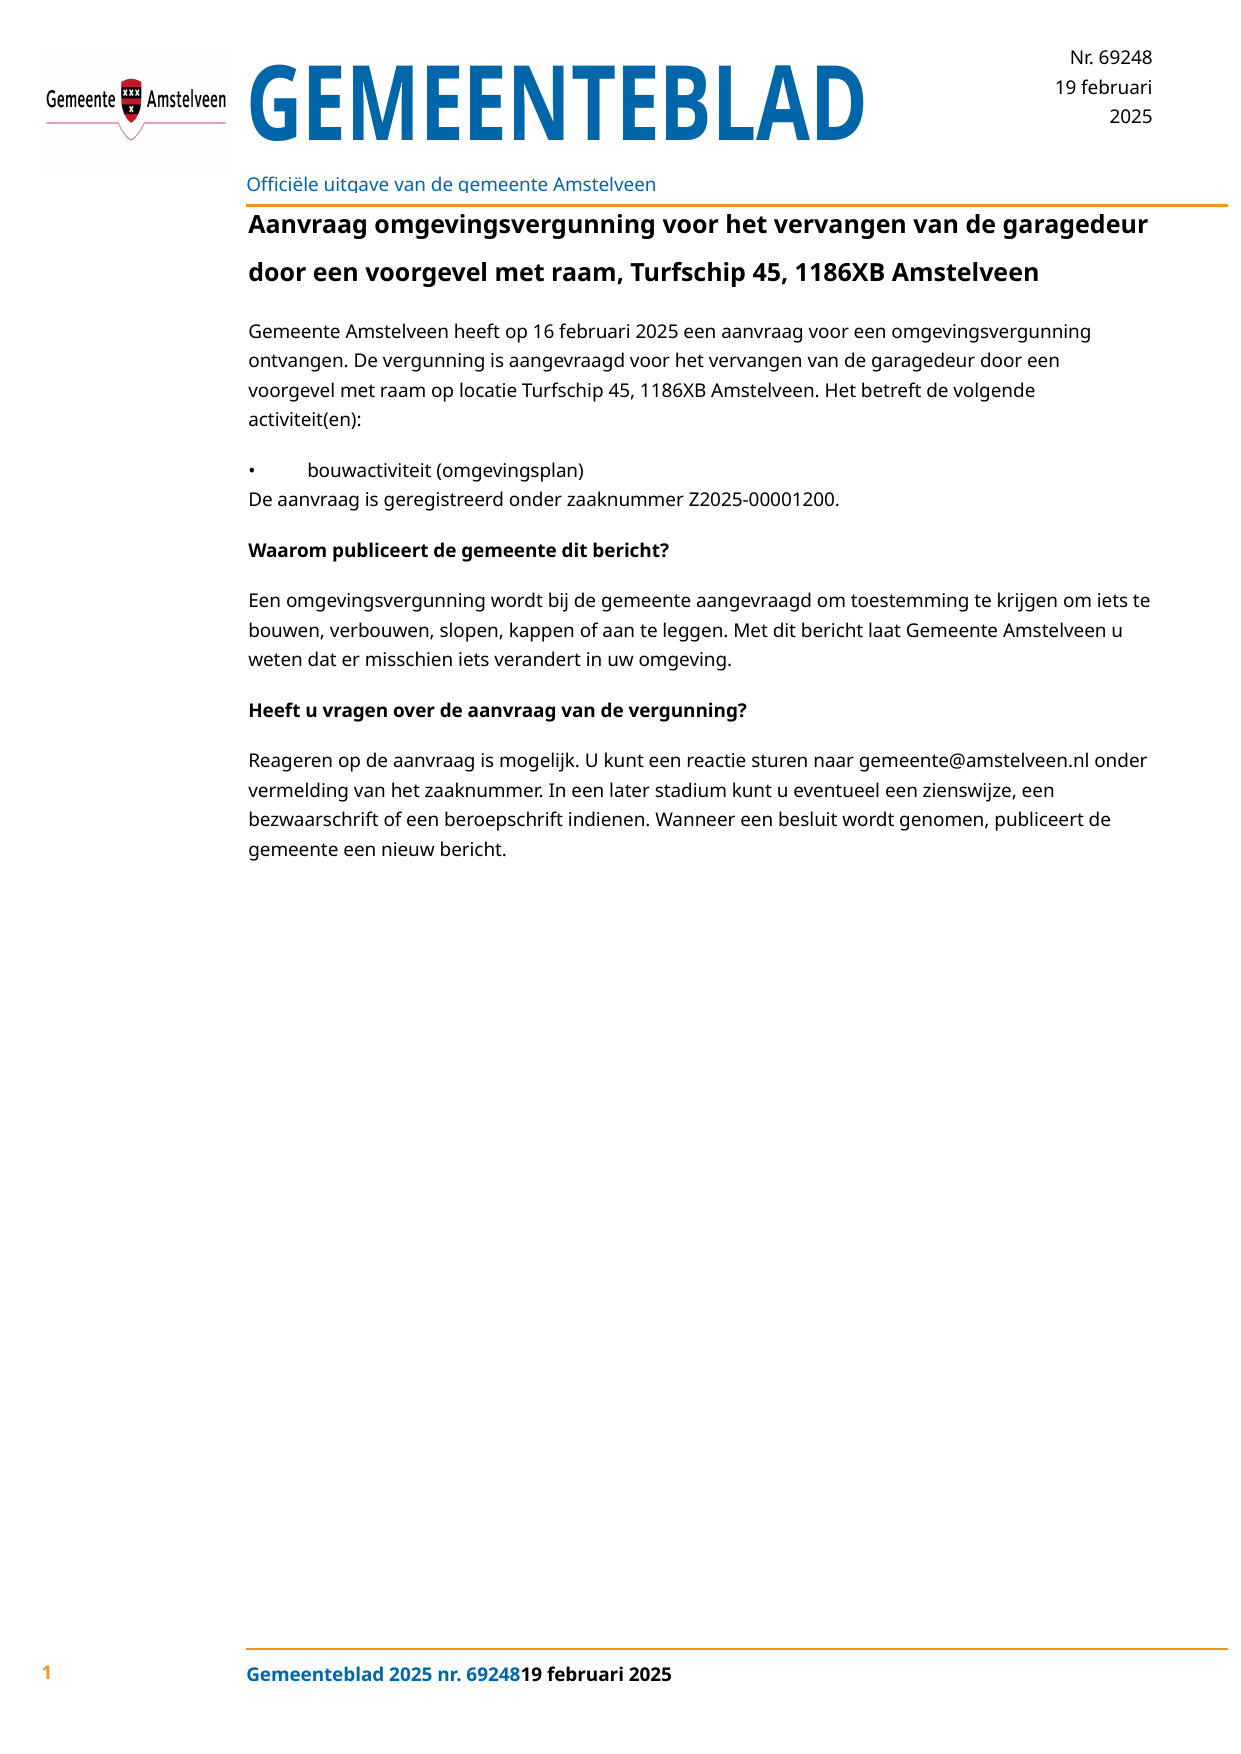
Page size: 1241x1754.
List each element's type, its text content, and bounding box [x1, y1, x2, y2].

text Heeft u vragen over de aanvraag van de vergunning? [248, 697, 1152, 723]
text Gemeente Amstelveen heeft op 16 februari 2025 een aanvraag voor een omgevingsvergunning ontvangen. De vergunning is aangevraagd voor het vervangen van de garagedeur door een voorgevel met raam op locatie Turfschip 45, 1186XB Amstelveen. Het betreft de volgende activiteit(en): [248, 318, 1152, 432]
text Een omgevingsvergunning wordt bij de gemeente aangevraagd om toestemming te krijgen om iets te bouwen, verbouwen, slopen, kappen of aan te leggen. Met dit bericht laat Gemeente Amstelveen u weten dat er misschien iets verandert in uw omgeving. [248, 587, 1152, 672]
text Aanvraag omgevingsvergunning voor het vervangen van de garagedeur door een voorgevel met raam, Turfschip 45, 1186XB Amstelveen [248, 207, 1152, 288]
text De aanvraag is geregistreerd onder zaaknummer Z2025-00001200. [248, 487, 1152, 512]
list bouwactiviteit (omgevingsplan) [248, 457, 1152, 483]
text Waarom publiceert de gemeente dit bericht? [248, 537, 1152, 563]
picture [41, 47, 231, 172]
text Reageren op de aanvraag is mogelijk. U kunt een reactie sturen naar gemeente@amstelveen.nl onder vermelding van het zaaknummer. In een later stadium kunt u eventueel een zienswijze, een bezwaarschrift of een beroepschrift indienen. Wanneer een besluit wordt genomen, publiceert de gemeente een nieuw bericht. [248, 747, 1152, 862]
